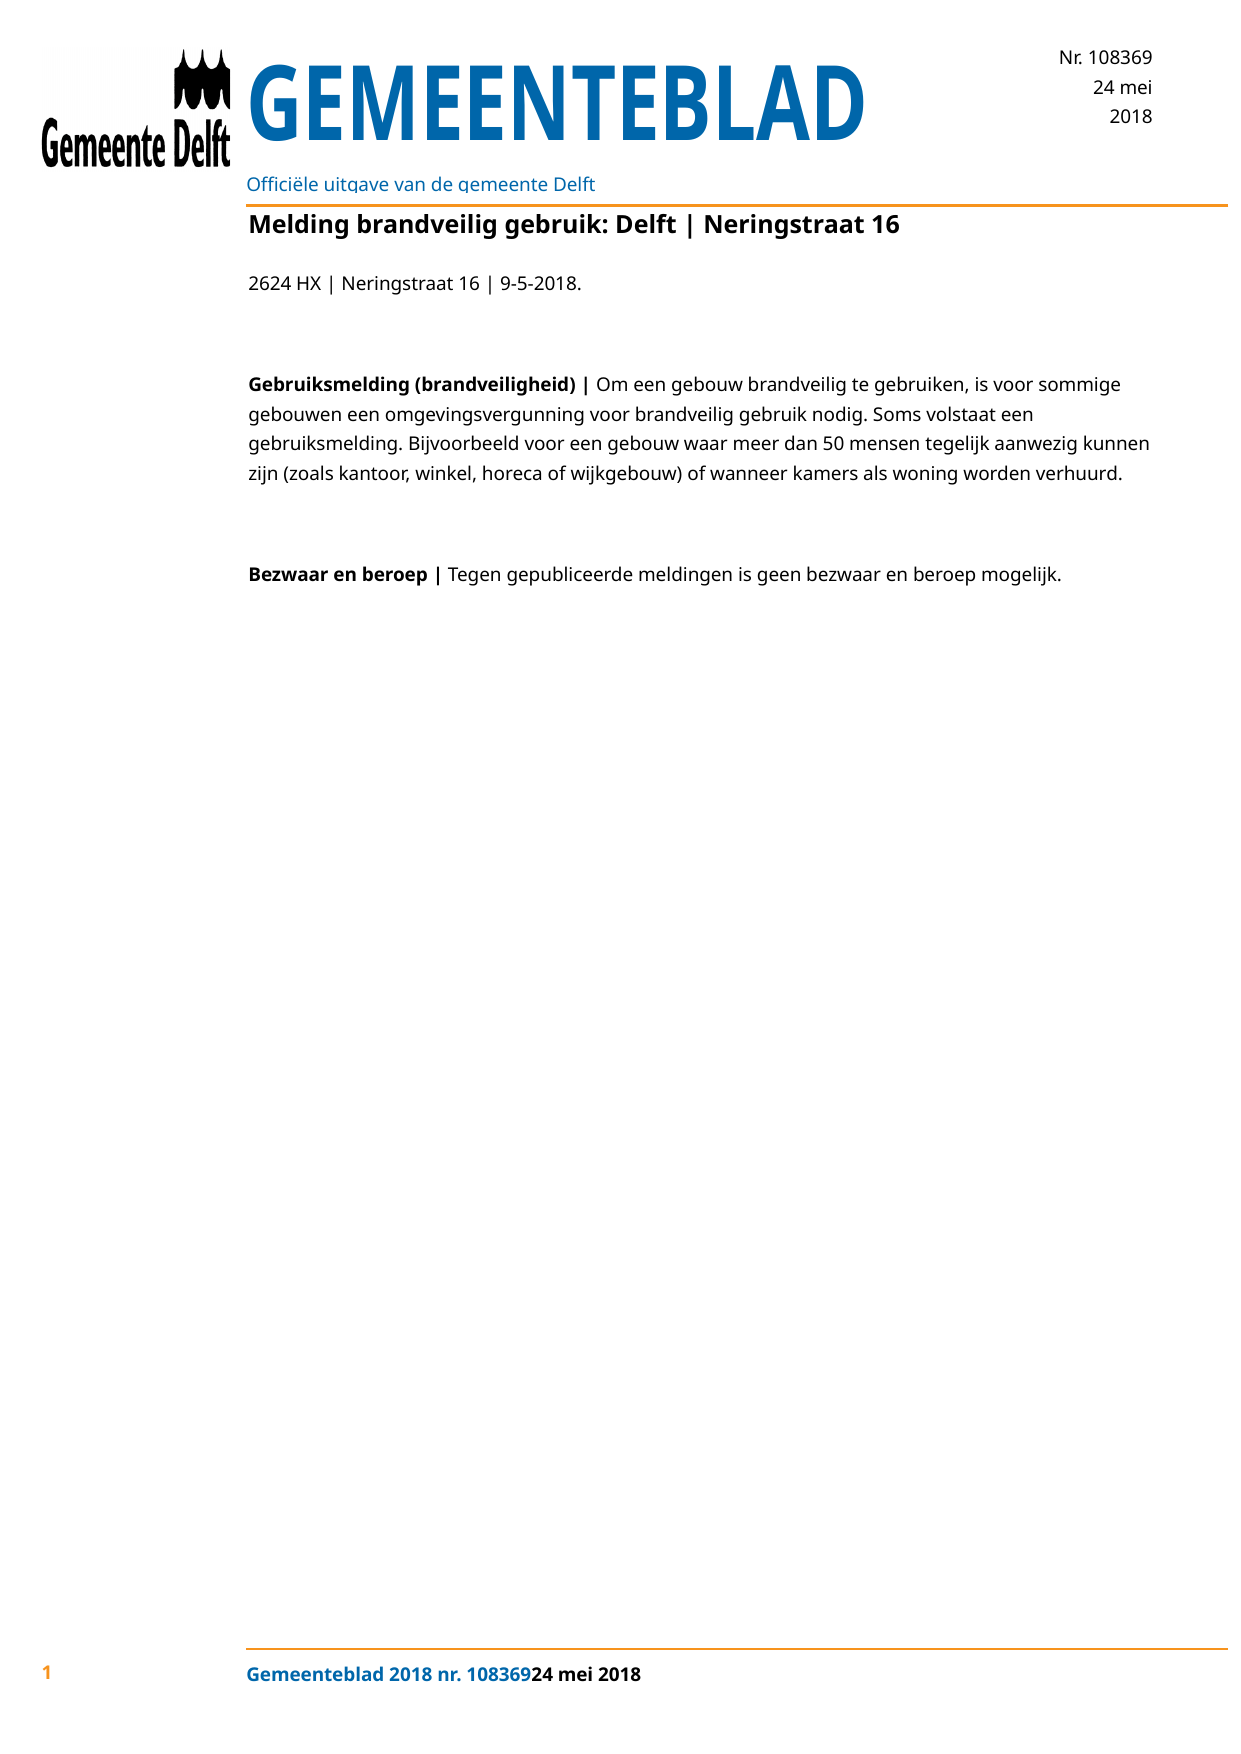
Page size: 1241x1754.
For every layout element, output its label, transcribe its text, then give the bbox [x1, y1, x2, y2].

text Melding brandveilig gebruik: Delft | Neringstraat 16 [248, 207, 1152, 241]
picture [41, 47, 231, 172]
text Gebruiksmelding (brandveiligheid) | Om een gebouw brandveilig te gebruiken, is voor sommige gebouwen een omgevingsvergunning voor brandveilig gebruik nodig. Soms volstaat een gebruiksmelding. Bijvoorbeeld voor een gebouw waar meer dan 50 mensen tegelijk aanwezig kunnen zijn (zoals kantoor, winkel, horeca of wijkgebouw) of wanneer kamers als woning worden verhuurd. [248, 371, 1152, 486]
text 2624 HX | Neringstraat 16 | 9-5-2018. [248, 270, 1152, 296]
text Bezwaar en beroep | Tegen gepubliceerde meldingen is geen bezwaar en beroep mogelijk. [248, 561, 1152, 586]
